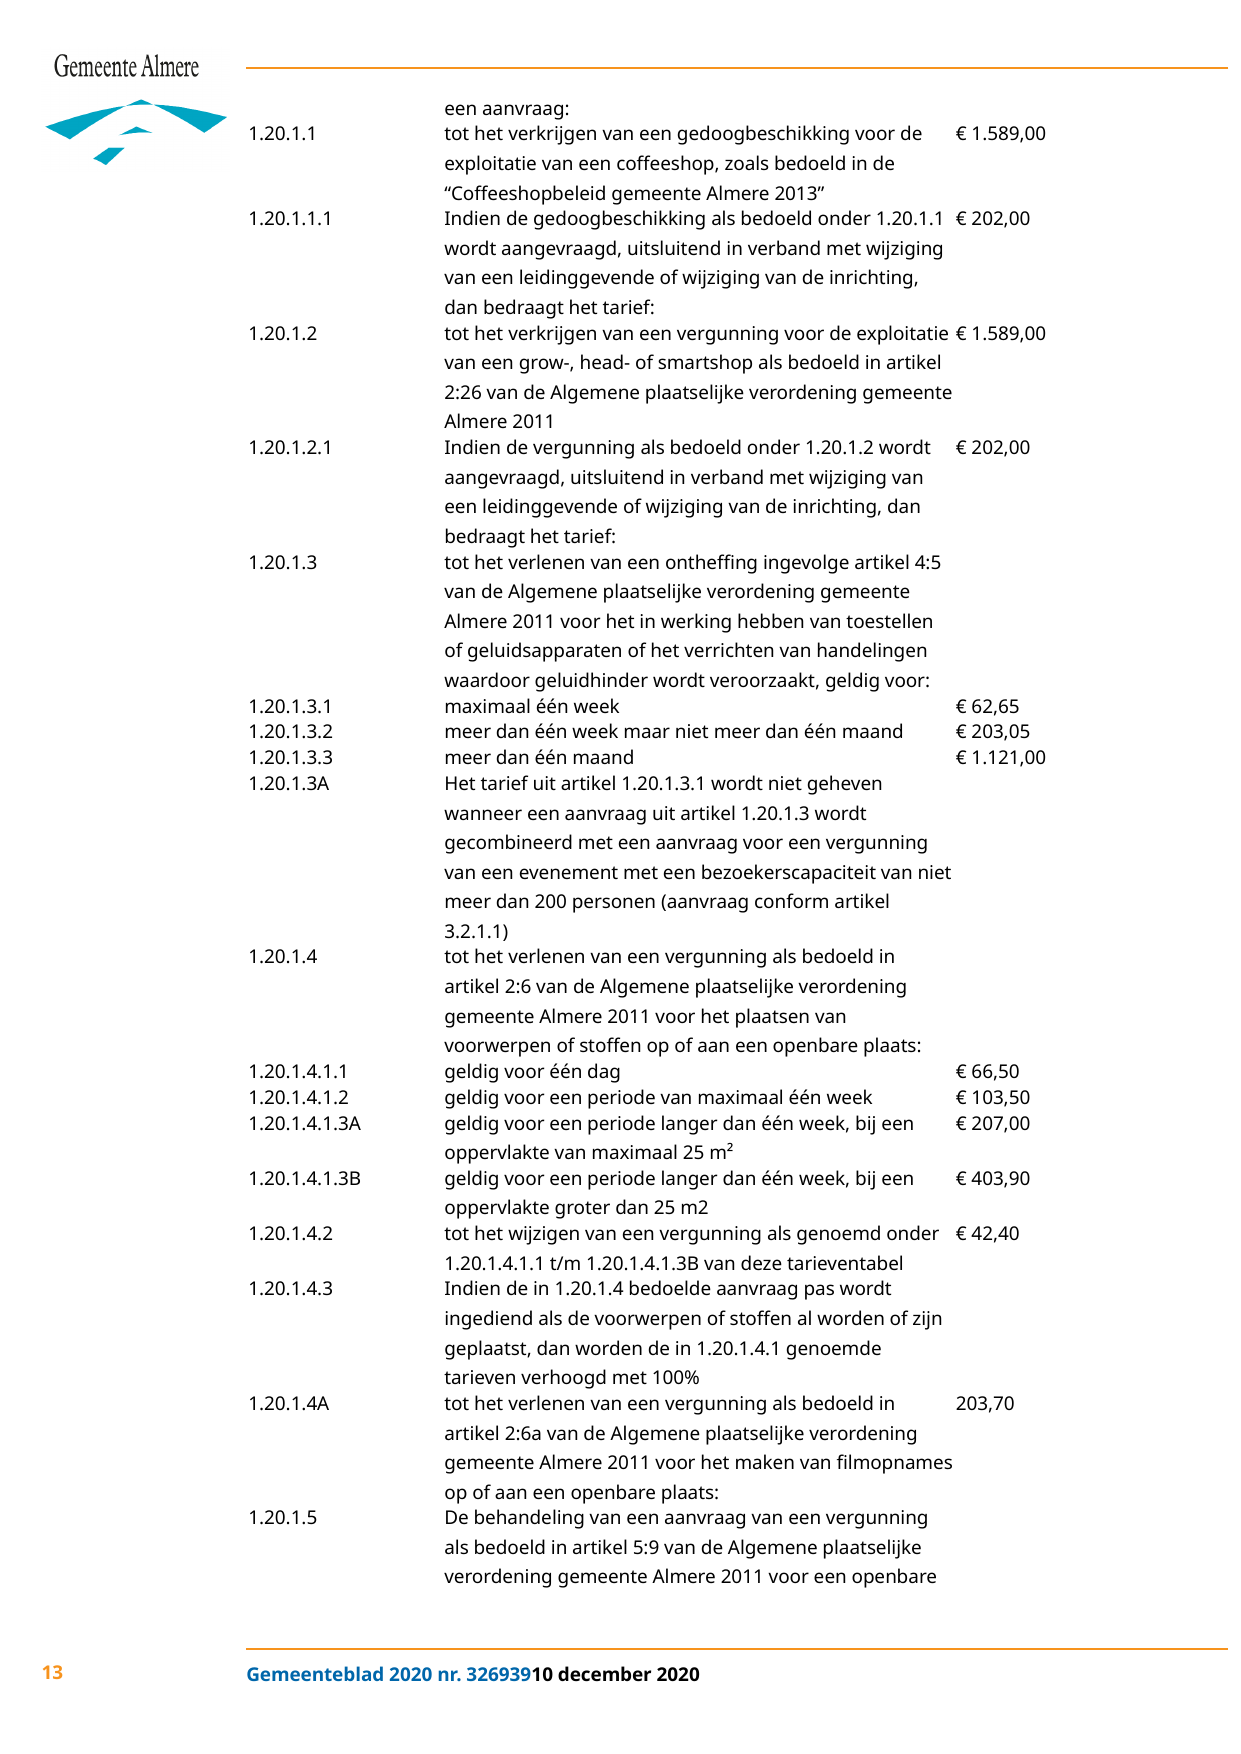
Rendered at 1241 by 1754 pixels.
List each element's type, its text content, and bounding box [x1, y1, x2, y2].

table_cell tot het verlenen van een ontheffing ingevolge artikel 4:5 van de Algemene plaatselijke verordening gemeente Almere 2011 voor het in werking hebben van toestellen of geluidsapparaten of het verrichten van handelingen waardoor geluidhinder wordt veroorzaakt, geldig voor: [444, 549, 956, 693]
table_cell Indien de gedoogbeschikking als bedoeld onder 1.20.1.1 wordt aangevraagd, uitsluitend in verband met wijziging van een leidinggevende of wijziging van de inrichting, dan bedraagt het tarief: [444, 205, 956, 320]
table_cell 1.20.1.3.3 [248, 744, 444, 770]
table_cell geldig voor één dag [444, 1058, 956, 1084]
table_cell 1.20.1.4.1.1 [248, 1058, 444, 1084]
table_cell 1.20.1.4.3 [248, 1276, 444, 1390]
table_cell € 1.589,00 [956, 121, 1152, 205]
table_cell 1.20.1.5 [248, 1505, 444, 1589]
table_cell 1.20.1.4.1.3B [248, 1165, 444, 1220]
table_cell € 62,65 [956, 693, 1152, 719]
table_cell 1.20.1.2.1 [248, 434, 444, 549]
table_cell 1.20.1.2 [248, 320, 444, 434]
table_cell 1.20.1.3.2 [248, 719, 444, 744]
table_cell [956, 549, 1152, 693]
table_cell De behandeling van een aanvraag van een vergunning als bedoeld in artikel 5:9 van de Algemene plaatselijke verordening gemeente Almere 2011 voor een openbare [444, 1505, 956, 1589]
table_cell [956, 95, 1152, 121]
table_cell [956, 1505, 1152, 1589]
table_cell 1.20.1.4.1.3A [248, 1110, 444, 1165]
table_cell 1.20.1.1 [248, 121, 444, 205]
table_cell € 202,00 [956, 205, 1152, 320]
table_cell 1.20.1.1.1 [248, 205, 444, 320]
table_cell 1.20.1.4 [248, 944, 444, 1058]
table_cell 1.20.1.3 [248, 549, 444, 693]
picture [41, 47, 231, 172]
table_cell 1.20.1.4.1.2 [248, 1084, 444, 1110]
table_cell tot het verlenen van een vergunning als bedoeld in artikel 2:6a van de Algemene plaatselijke verordening gemeente Almere 2011 voor het maken van filmopnames op of aan een openbare plaats: [444, 1390, 956, 1504]
table_cell geldig voor een periode van maximaal één week [444, 1084, 956, 1110]
table_cell meer dan één week maar niet meer dan één maand [444, 719, 956, 744]
table_cell geldig voor een periode langer dan één week, bij een oppervlakte groter dan 25 m2 [444, 1165, 956, 1220]
table_cell € 203,05 [956, 719, 1152, 744]
table_cell 203,70 [956, 1390, 1152, 1504]
table_cell € 202,00 [956, 434, 1152, 549]
table_cell tot het verkrijgen van een vergunning voor de exploitatie van een grow-, head- of smartshop als bedoeld in artikel 2:26 van de Algemene plaatselijke verordening gemeente Almere 2011 [444, 320, 956, 434]
table_cell € 1.121,00 [956, 744, 1152, 770]
table_cell [956, 770, 1152, 944]
table_cell 1.20.1.4.2 [248, 1220, 444, 1276]
table_cell een aanvraag: [444, 95, 956, 121]
table_cell 1.20.1.4A [248, 1390, 444, 1504]
table_cell € 66,50 [956, 1058, 1152, 1084]
table_cell € 103,50 [956, 1084, 1152, 1110]
table_cell geldig voor een periode langer dan één week, bij een oppervlakte van maximaal 25 m² [444, 1110, 956, 1165]
table_cell [248, 95, 444, 121]
table_cell [956, 944, 1152, 1058]
table_cell tot het wijzigen van een vergunning als genoemd onder 1.20.1.4.1.1 t/m 1.20.1.4.1.3B van deze tarieventabel [444, 1220, 956, 1276]
table_cell Het tarief uit artikel 1.20.1.3.1 wordt niet geheven wanneer een aanvraag uit artikel 1.20.1.3 wordt gecombineerd met een aanvraag voor een vergunning van een evenement met een bezoekerscapaciteit van niet meer dan 200 personen (aanvraag conform artikel 3.2.1.1) [444, 770, 956, 944]
table_cell Indien de vergunning als bedoeld onder 1.20.1.2 wordt aangevraagd, uitsluitend in verband met wijziging van een leidinggevende of wijziging van de inrichting, dan bedraagt het tarief: [444, 434, 956, 549]
table_cell Indien de in 1.20.1.4 bedoelde aanvraag pas wordt ingediend als de voorwerpen of stoffen al worden of zijn geplaatst, dan worden de in 1.20.1.4.1 genoemde tarieven verhoogd met 100% [444, 1276, 956, 1390]
table_cell 1.20.1.3A [248, 770, 444, 944]
table_cell € 42,40 [956, 1220, 1152, 1276]
table_cell maximaal één week [444, 693, 956, 719]
table_cell € 207,00 [956, 1110, 1152, 1165]
table_cell [956, 1276, 1152, 1390]
table_cell tot het verlenen van een vergunning als bedoeld in artikel 2:6 van de Algemene plaatselijke verordening gemeente Almere 2011 voor het plaatsen van voorwerpen of stoffen op of aan een openbare plaats: [444, 944, 956, 1058]
table_cell tot het verkrijgen van een gedoogbeschikking voor de exploitatie van een coffeeshop, zoals bedoeld in de “Coffeeshopbeleid gemeente Almere 2013” [444, 121, 956, 205]
table_cell € 403,90 [956, 1165, 1152, 1220]
table_cell 1.20.1.3.1 [248, 693, 444, 719]
table_cell € 1.589,00 [956, 320, 1152, 434]
table_cell meer dan één maand [444, 744, 956, 770]
